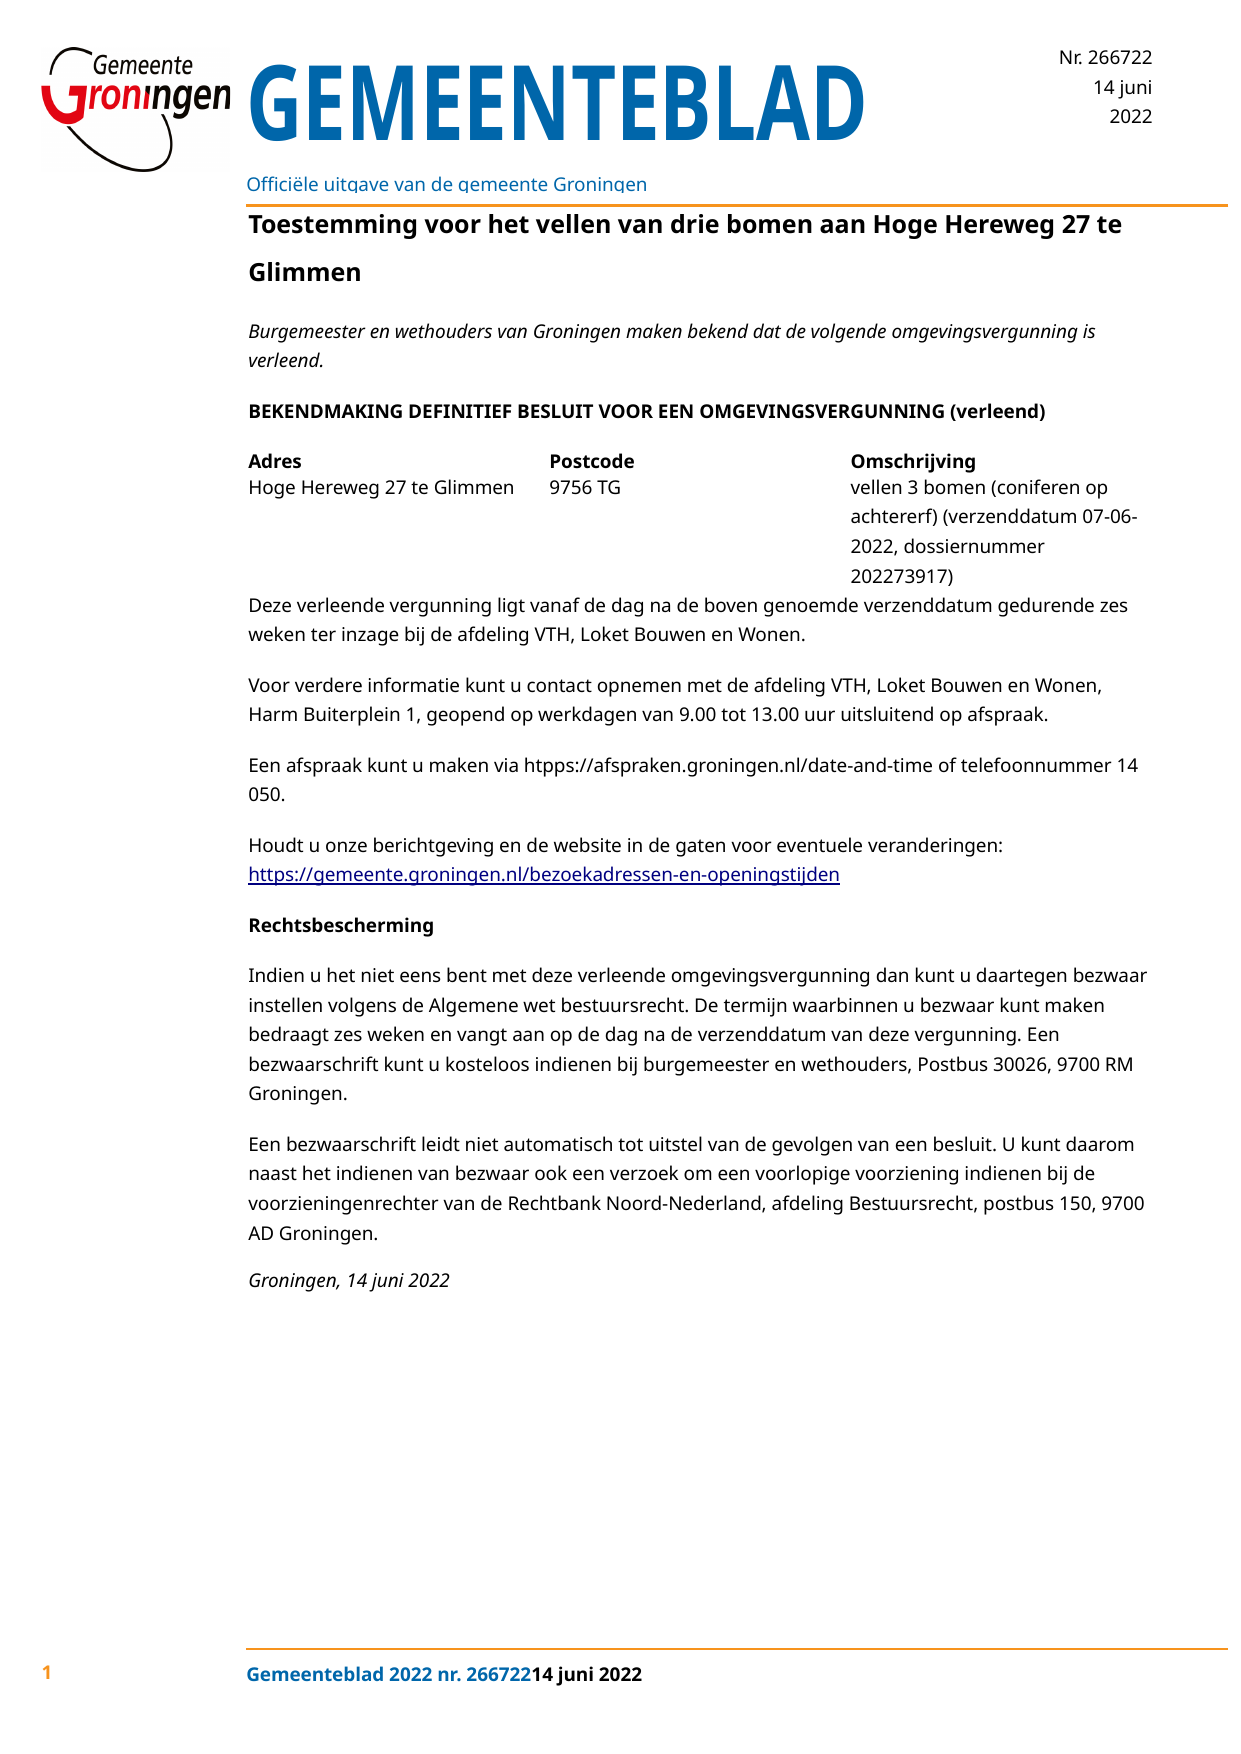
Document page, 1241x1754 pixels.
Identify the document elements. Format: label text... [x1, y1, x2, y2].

text Deze verleende vergunning ligt vanaf de dag na de boven genoemde verzenddatum gedurende zes weken ter inzage bij de afdeling VTH, Loket Bouwen en Wonen. [248, 592, 1152, 647]
text BEKENDMAKING DEFINITIEF BESLUIT VOOR EEN OMGEVINGSVERGUNNING (verleend) [248, 398, 1152, 424]
table_header Adres [248, 449, 549, 474]
text Toestemming voor het vellen van drie bomen aan Hoge Hereweg 27 te Glimmen [248, 207, 1152, 288]
text Rechtsbescherming [248, 912, 1152, 938]
text Een bezwaarschrift leidt niet automatisch tot uitstel van de gevolgen van een besluit. U kunt daarom naast het indienen van bezwaar ook een verzoek om een voorlopige voorziening indienen bij de voorzieningenrechter van de Rechtbank Noord-Nederland, afdeling Bestuursrecht, postbus 150, 9700 AD Groningen. [248, 1131, 1152, 1246]
text Groningen, 14 juni 2022 [248, 1268, 1152, 1293]
text Houdt u onze berichtgeving en de website in de gaten voor eventuele veranderingen: https://gemeente.groningen.nl/bezoekadressen-en-openingstijden [248, 832, 1152, 887]
text Een afspraak kunt u maken via htpps://afspraken.groningen.nl/date-and-time of telefoonnummer 14 050. [248, 752, 1152, 807]
text Indien u het niet eens bent met deze verleende omgevingsvergunning dan kunt u daartegen bezwaar instellen volgens de Algemene wet bestuursrecht. De termijn waarbinnen u bezwaar kunt maken bedraagt zes weken en vangt aan op de dag na de verzenddatum van deze vergunning. Een bezwaarschrift kunt u kosteloos indienen bij burgemeester en wethouders, Postbus 30026, 9700 RM Groningen. [248, 962, 1152, 1106]
table_cell vellen 3 bomen (coniferen op achtererf) (verzenddatum 07-06-2022, dossiernummer 202273917) [850, 474, 1152, 589]
table_cell 9756 TG [549, 474, 850, 589]
table_header Postcode [549, 449, 850, 474]
text Voor verdere informatie kunt u contact opnemen met de afdeling VTH, Loket Bouwen en Wonen, Harm Buiterplein 1, geopend op werkdagen van 9.00 tot 13.00 uur uitsluitend op afspraak. [248, 672, 1152, 727]
table_cell Hoge Hereweg 27 te Glimmen [248, 474, 549, 589]
picture [41, 47, 231, 172]
table_header Omschrijving [850, 449, 1152, 474]
text Burgemeester en wethouders van Groningen maken bekend dat de volgende omgevingsvergunning is verleend. [248, 318, 1152, 373]
